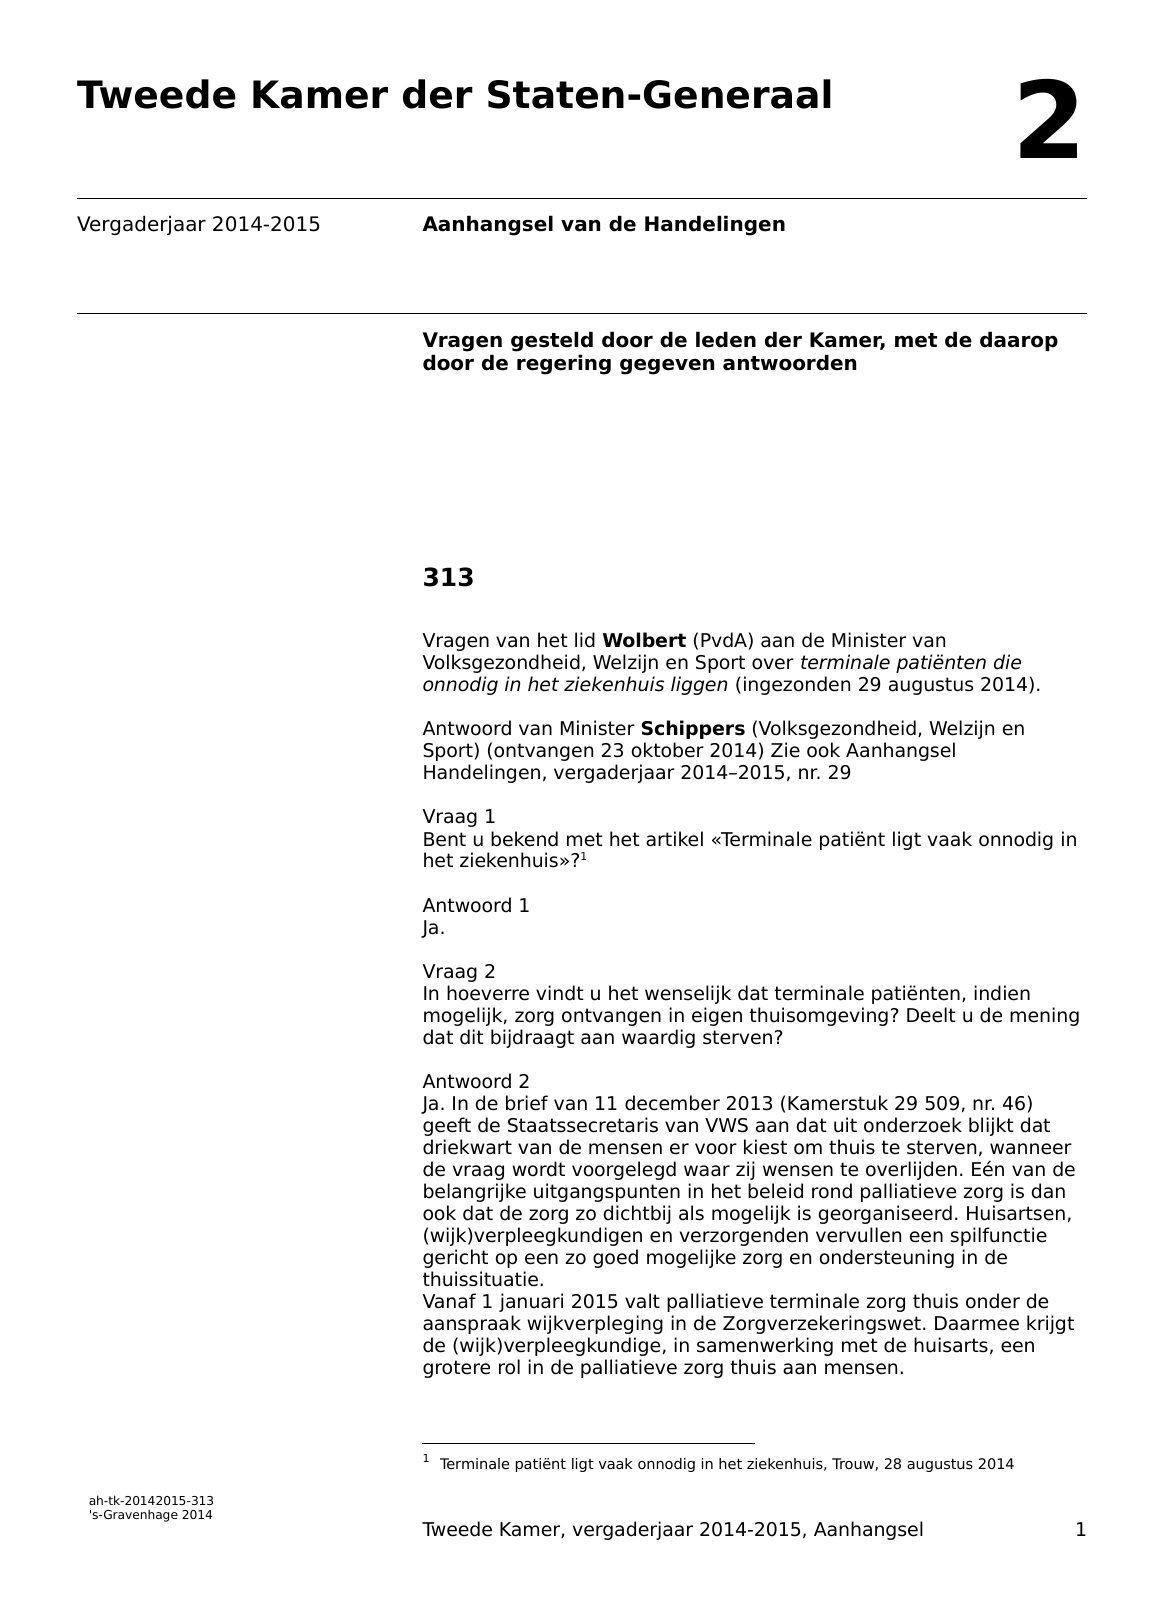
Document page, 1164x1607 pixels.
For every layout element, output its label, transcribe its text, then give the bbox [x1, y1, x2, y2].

table_header Tweede Kamer der Staten-Generaal [77, 59, 886, 198]
text Vragen van het lid Wolbert (PvdA) aan de Minister van Volksgezondheid, Welzijn en Sport over terminale patiënten die onnodig in het ziekenhuis liggen (ingezonden 29 augustus 2014). [422, 630, 1087, 696]
text Vanaf 1 januari 2015 valt palliatieve terminale zorg thuis onder de aanspraak wijkverpleging in de Zorgverzekeringswet. Daarmee krijgt de (wijk)verpleegkundige, in samenwerking met de huisarts, een grotere rol in de palliatieve zorg thuis aan mensen. [422, 1291, 1087, 1378]
text Ja. In de brief van 11 december 2013 (Kamerstuk 29 509, nr. 46) geeft de Staatssecretaris van VWS aan dat uit onderzoek blijkt dat driekwart van de mensen er voor kiest om thuis te sterven, wanneer de vraag wordt voorgelegd waar zij wensen te overlijden. Eén van de belangrijke uitgangspunten in het beleid rond palliatieve zorg is dan ook dat de zorg zo dichtbij als mogelijk is georganiseerd. Huisartsen, (wijk)verpleegkundigen en verzorgenden vervullen een spilfunctie gericht op een zo goed mogelijke zorg en ondersteuning in de thuissituatie. [422, 1093, 1087, 1291]
text Antwoord van Minister Schippers (Volksgezondheid, Welzijn en Sport) (ontvangen 23 oktober 2014) Zie ook Aanhangsel Handelingen, vergaderjaar 2014–2015, nr. 29 [422, 718, 1087, 784]
text 313 [422, 563, 1087, 592]
text Antwoord 1 [422, 894, 1087, 917]
text Ja. [422, 917, 1087, 938]
table_cell [77, 314, 422, 375]
text Bent u bekend met het artikel «Terminale patiënt ligt vaak onnodig in het ziekenhuis»? [422, 828, 1087, 872]
table_cell Vragen gesteld door de leden der Kamer, met de daarop door de regering gegeven antwoorden [422, 314, 1087, 375]
table_cell Vergaderjaar 2014-2015 [77, 199, 422, 313]
table_header 2 [886, 59, 1087, 198]
text Vraag 2 [422, 961, 1087, 983]
text In hoeverre vindt u het wenselijk dat terminale patiënten, indien mogelijk, zorg ontvangen in eigen thuisomgeving? Deelt u de mening dat dit bijdraagt aan waardig sterven? [422, 983, 1087, 1049]
text Antwoord 2 [422, 1071, 1087, 1093]
text Vraag 1 [422, 806, 1087, 828]
text ah-tk-20142015-313 [88, 1494, 323, 1508]
text Terminale patiënt ligt vaak onnodig in het ziekenhuis, Trouw, 28 augustus 2014 [422, 1452, 1087, 1474]
text 's-Gravenhage 2014 [88, 1508, 323, 1522]
table_cell Aanhangsel van de Handelingen [422, 199, 1087, 313]
